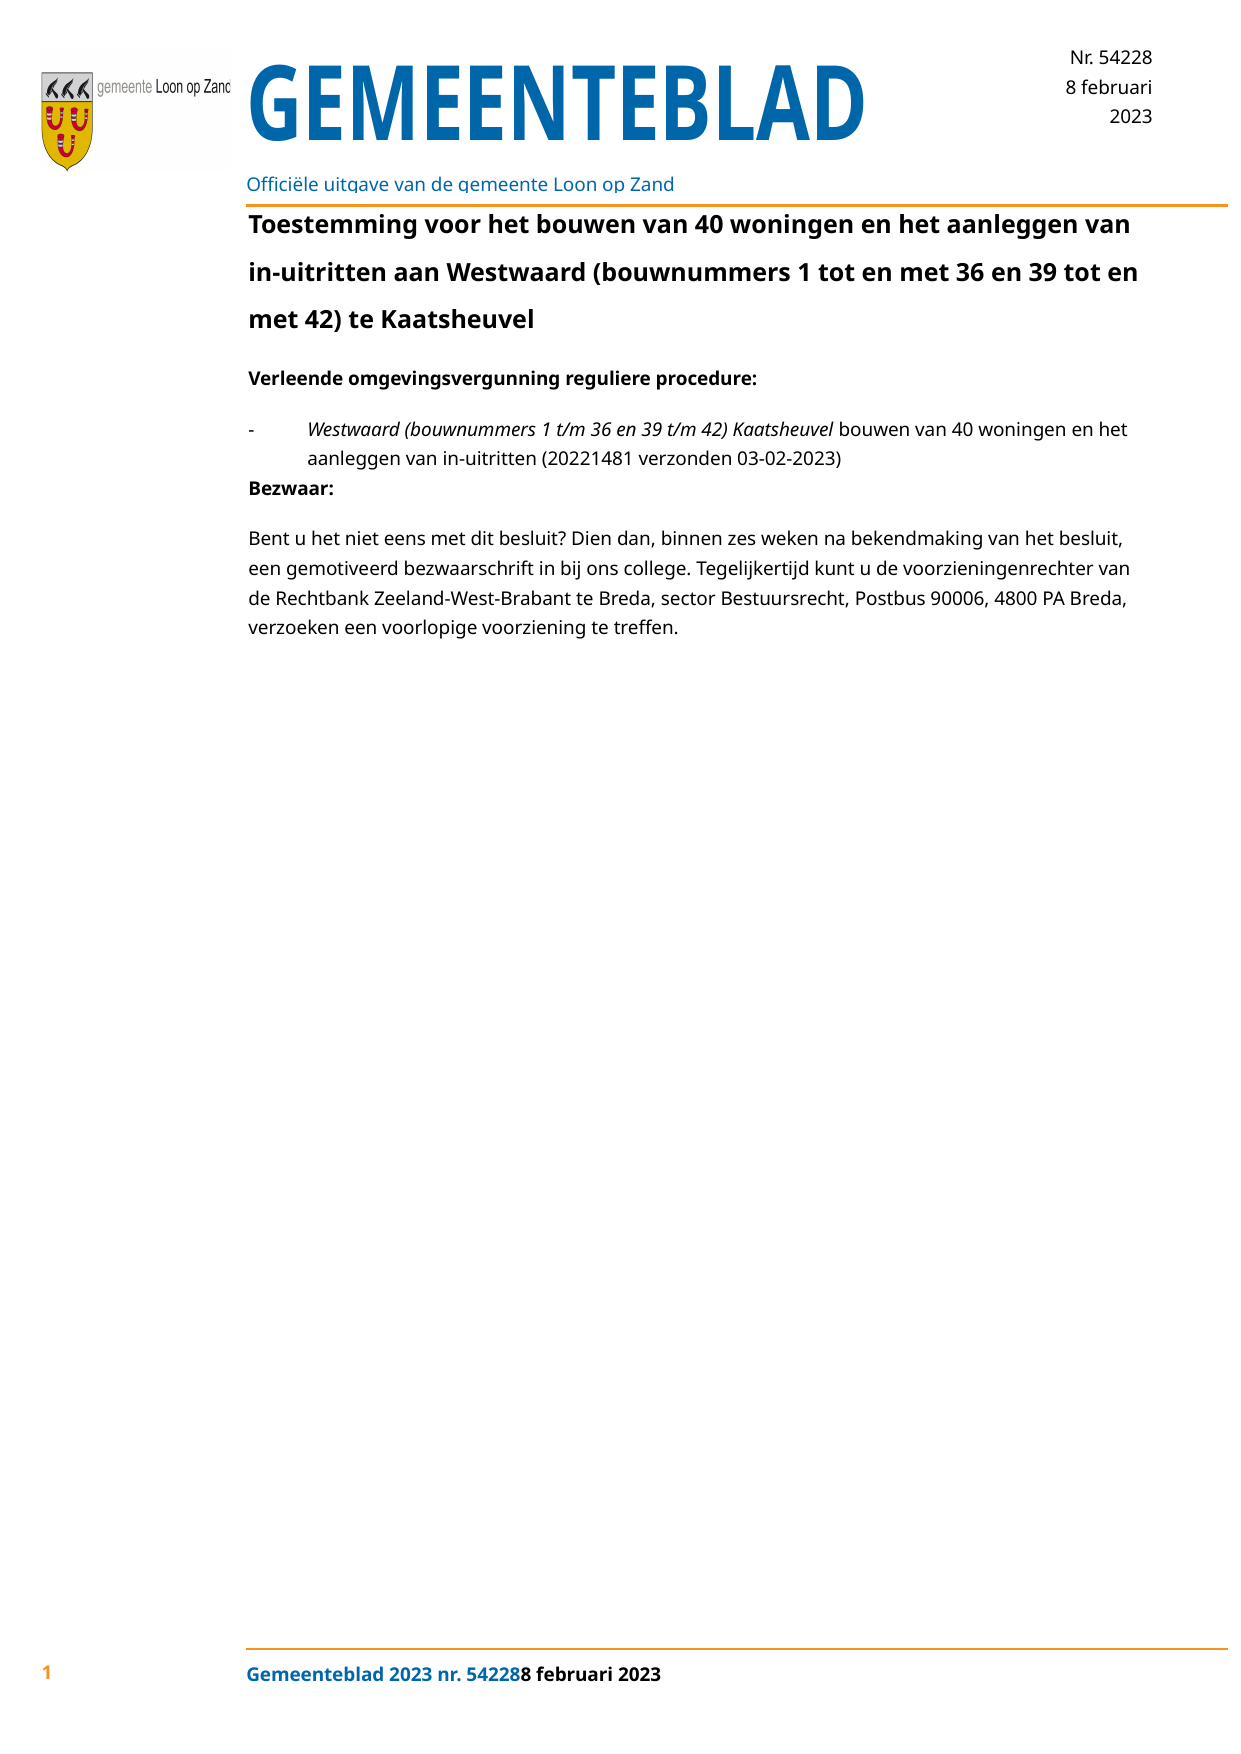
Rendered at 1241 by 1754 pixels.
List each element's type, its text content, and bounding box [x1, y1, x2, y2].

list Westwaard (bouwnummers 1 t/m 36 en 39 t/m 42) Kaatsheuvel bouwen van 40 woningen en het aanleggen van in-uitritten (20221481 verzonden 03-02-2023) [248, 416, 1152, 471]
text Verleende omgevingsvergunning reguliere procedure: [248, 366, 1152, 391]
picture [41, 47, 231, 172]
text Toestemming voor het bouwen van 40 woningen en het aanleggen van in-uitritten aan Westwaard (bouwnummers 1 tot en met 36 en 39 tot en met 42) te Kaatsheuvel [248, 207, 1152, 336]
text Bezwaar: [248, 475, 1152, 501]
text Bent u het niet eens met dit besluit? Dien dan, binnen zes weken na bekendmaking van het besluit, een gemotiveerd bezwaarschrift in bij ons college. Tegelijkertijd kunt u de voorzieningenrechter van de Rechtbank Zeeland-West-Brabant te Breda, sector Bestuursrecht, Postbus 90006, 4800 PA Breda, verzoeken een voorlopige voorziening te treffen. [248, 526, 1152, 640]
